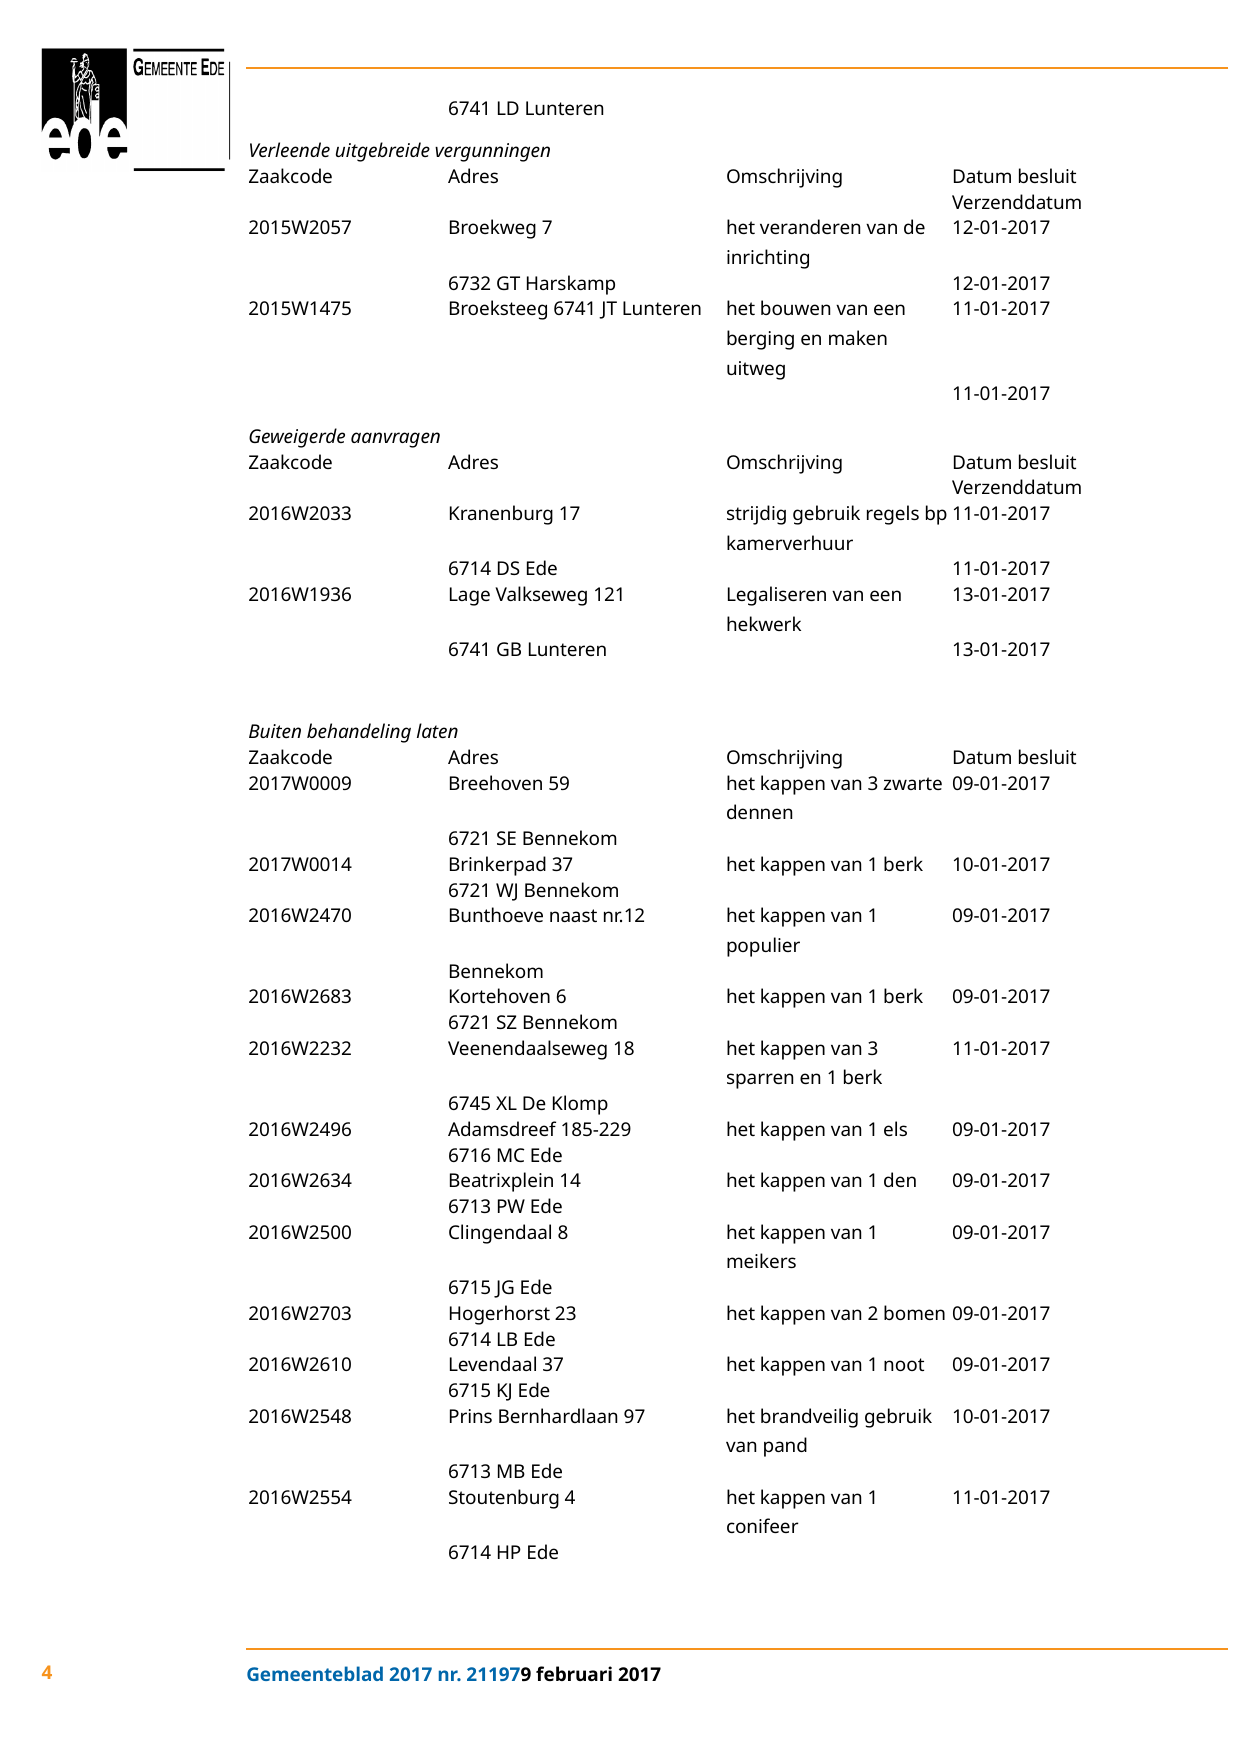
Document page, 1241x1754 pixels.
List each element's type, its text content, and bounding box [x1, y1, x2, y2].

table_header Adres [448, 163, 726, 189]
table_cell [726, 825, 952, 851]
table_cell [248, 1458, 448, 1484]
table_cell 2016W2703 [248, 1300, 448, 1326]
table_cell 6721 WJ Bennekom [448, 877, 726, 902]
table_header Omschrijving [726, 449, 952, 474]
table_cell 11-01-2017 [952, 381, 1152, 406]
table_header Adres [448, 449, 726, 474]
table_header Datum besluit [952, 449, 1152, 474]
table_cell [726, 1458, 952, 1484]
table_cell [726, 95, 952, 121]
table_cell [726, 1539, 952, 1565]
table_cell [248, 825, 448, 851]
table_cell Beatrixplein 14 [448, 1168, 726, 1193]
table_cell 2017W0009 [248, 770, 448, 825]
table_header Zaakcode [248, 163, 448, 189]
table_cell 2016W2496 [248, 1116, 448, 1142]
table_cell [952, 1377, 1152, 1403]
table_cell [248, 877, 448, 902]
table_cell 6714 HP Ede [448, 1539, 726, 1565]
table_cell het brandveilig gebruik van pand [726, 1403, 952, 1458]
table_cell [726, 381, 952, 406]
table_cell 6741 GB Lunteren [448, 637, 726, 662]
table_cell 12-01-2017 [952, 215, 1152, 270]
table_cell [726, 189, 952, 214]
table_cell 11-01-2017 [952, 1035, 1152, 1090]
table_cell [726, 1142, 952, 1167]
table_cell strijdig gebruik regels bp kamerverhuur [726, 500, 952, 556]
table_cell [726, 877, 952, 902]
table_cell 09-01-2017 [952, 1219, 1152, 1274]
table_cell het veranderen van de inrichting [726, 215, 952, 270]
table_cell 11-01-2017 [952, 500, 1152, 556]
table_cell [248, 1142, 448, 1167]
table_cell 2017W0014 [248, 851, 448, 877]
table_cell [952, 1274, 1152, 1300]
table_cell 6715 JG Ede [448, 1274, 726, 1300]
table_cell [726, 1274, 952, 1300]
table_cell 6732 GT Harskamp [448, 270, 726, 296]
table_header Datum besluit [952, 744, 1152, 770]
table_cell [726, 1193, 952, 1219]
table_cell Breehoven 59 [448, 770, 726, 825]
table_cell [952, 1142, 1152, 1167]
table_cell [248, 475, 448, 500]
table_cell 6714 DS Ede [448, 556, 726, 581]
text Buiten behandeling laten [248, 718, 1152, 744]
table_cell [248, 1539, 448, 1565]
table_cell 6721 SE Bennekom [448, 825, 726, 851]
table_cell het kappen van 1 populier [726, 903, 952, 958]
table_cell 6715 KJ Ede [448, 1377, 726, 1403]
table_cell 6713 PW Ede [448, 1193, 726, 1219]
table_header Zaakcode [248, 744, 448, 770]
table_cell [248, 1274, 448, 1300]
table_cell 09-01-2017 [952, 770, 1152, 825]
table_cell het kappen van 1 den [726, 1168, 952, 1193]
table_cell 6741 LD Lunteren [448, 95, 726, 121]
table_cell [726, 1090, 952, 1116]
table_cell [248, 637, 448, 662]
table_cell 2016W2634 [248, 1168, 448, 1193]
table_cell het kappen van 2 bomen [726, 1300, 952, 1326]
table_cell het kappen van 1 els [726, 1116, 952, 1142]
table_cell Kortehoven 6 [448, 984, 726, 1009]
table_cell Brinkerpad 37 [448, 851, 726, 877]
table_cell Stoutenburg 4 [448, 1484, 726, 1539]
table_cell Verzenddatum [952, 189, 1152, 214]
table_cell [952, 1458, 1152, 1484]
table_cell [248, 95, 448, 121]
table_cell 2016W1936 [248, 581, 448, 637]
table_header Omschrijving [726, 744, 952, 770]
table_cell 12-01-2017 [952, 270, 1152, 296]
table_cell [726, 475, 952, 500]
table_cell het kappen van 1 meikers [726, 1219, 952, 1274]
table_header Zaakcode [248, 449, 448, 474]
table_cell het kappen van 3 sparren en 1 berk [726, 1035, 952, 1090]
table_cell 10-01-2017 [952, 1403, 1152, 1458]
table_cell het kappen van 1 conifeer [726, 1484, 952, 1539]
table_cell [952, 877, 1152, 902]
table_cell [248, 189, 448, 214]
table_cell Verzenddatum [952, 475, 1152, 500]
table_cell [248, 1009, 448, 1035]
table_cell Prins Bernhardlaan 97 [448, 1403, 726, 1458]
table_cell 6713 MB Ede [448, 1458, 726, 1484]
text Verleende uitgebreide vergunningen [248, 137, 1152, 163]
table_cell [448, 381, 726, 406]
table_cell [952, 1090, 1152, 1116]
table_cell [952, 95, 1152, 121]
table_cell het kappen van 1 noot [726, 1351, 952, 1377]
table_cell [448, 475, 726, 500]
table_cell 10-01-2017 [952, 851, 1152, 877]
table_cell Bunthoeve naast nr.12 [448, 903, 726, 958]
table_cell [448, 189, 726, 214]
table_cell 2016W2610 [248, 1351, 448, 1377]
table_cell 2016W2232 [248, 1035, 448, 1090]
table_cell [726, 556, 952, 581]
table_header Omschrijving [726, 163, 952, 189]
table_header Datum besluit [952, 163, 1152, 189]
table_cell 6745 XL De Klomp [448, 1090, 726, 1116]
table_cell [248, 381, 448, 406]
table_cell [726, 1377, 952, 1403]
table_cell 2015W1475 [248, 296, 448, 381]
table_cell Kranenburg 17 [448, 500, 726, 556]
table_cell Broeksteeg 6741 JT Lunteren [448, 296, 726, 381]
table_cell het kappen van 1 berk [726, 851, 952, 877]
table_cell 09-01-2017 [952, 984, 1152, 1009]
table_cell [726, 270, 952, 296]
table_cell [248, 1377, 448, 1403]
table_cell Lage Valkseweg 121 [448, 581, 726, 637]
table_cell [952, 1539, 1152, 1565]
table_cell 2016W2683 [248, 984, 448, 1009]
table_header Adres [448, 744, 726, 770]
table_cell [952, 1009, 1152, 1035]
table_cell Legaliseren van een hekwerk [726, 581, 952, 637]
table_cell 09-01-2017 [952, 1116, 1152, 1142]
table_cell 2016W2548 [248, 1403, 448, 1458]
table_cell 6714 LB Ede [448, 1326, 726, 1351]
table_cell het kappen van 3 zwarte dennen [726, 770, 952, 825]
table_cell 13-01-2017 [952, 581, 1152, 637]
table_cell [952, 825, 1152, 851]
table_cell [952, 1193, 1152, 1219]
table_cell [726, 958, 952, 983]
table_cell [248, 1090, 448, 1116]
table_cell 2016W2033 [248, 500, 448, 556]
table_cell Veenendaalseweg 18 [448, 1035, 726, 1090]
table_cell [726, 1326, 952, 1351]
table_cell 09-01-2017 [952, 903, 1152, 958]
table_cell 11-01-2017 [952, 556, 1152, 581]
table_cell Hogerhorst 23 [448, 1300, 726, 1326]
table_cell 6716 MC Ede [448, 1142, 726, 1167]
table_cell Bennekom [448, 958, 726, 983]
table_cell Levendaal 37 [448, 1351, 726, 1377]
table_cell [248, 1326, 448, 1351]
table_cell [726, 637, 952, 662]
table_cell 6721 SZ Bennekom [448, 1009, 726, 1035]
table_cell 13-01-2017 [952, 637, 1152, 662]
table_cell [952, 1326, 1152, 1351]
table_cell 11-01-2017 [952, 1484, 1152, 1539]
table_cell het bouwen van een berging en maken uitweg [726, 296, 952, 381]
table_cell [248, 958, 448, 983]
table_cell 2016W2554 [248, 1484, 448, 1539]
table_cell het kappen van 1 berk [726, 984, 952, 1009]
table_cell [248, 556, 448, 581]
table_cell 2015W2057 [248, 215, 448, 270]
table_cell Broekweg 7 [448, 215, 726, 270]
table_cell 09-01-2017 [952, 1168, 1152, 1193]
table_cell 2016W2470 [248, 903, 448, 958]
table_cell [726, 1009, 952, 1035]
picture [41, 47, 231, 172]
table_cell [952, 958, 1152, 983]
table_cell 11-01-2017 [952, 296, 1152, 381]
table_cell [248, 1193, 448, 1219]
table_cell Clingendaal 8 [448, 1219, 726, 1274]
table_cell [248, 270, 448, 296]
table_cell Adamsdreef 185-229 [448, 1116, 726, 1142]
table_cell 2016W2500 [248, 1219, 448, 1274]
table_cell 09-01-2017 [952, 1351, 1152, 1377]
table_cell 09-01-2017 [952, 1300, 1152, 1326]
text Geweigerde aanvragen [248, 423, 1152, 449]
